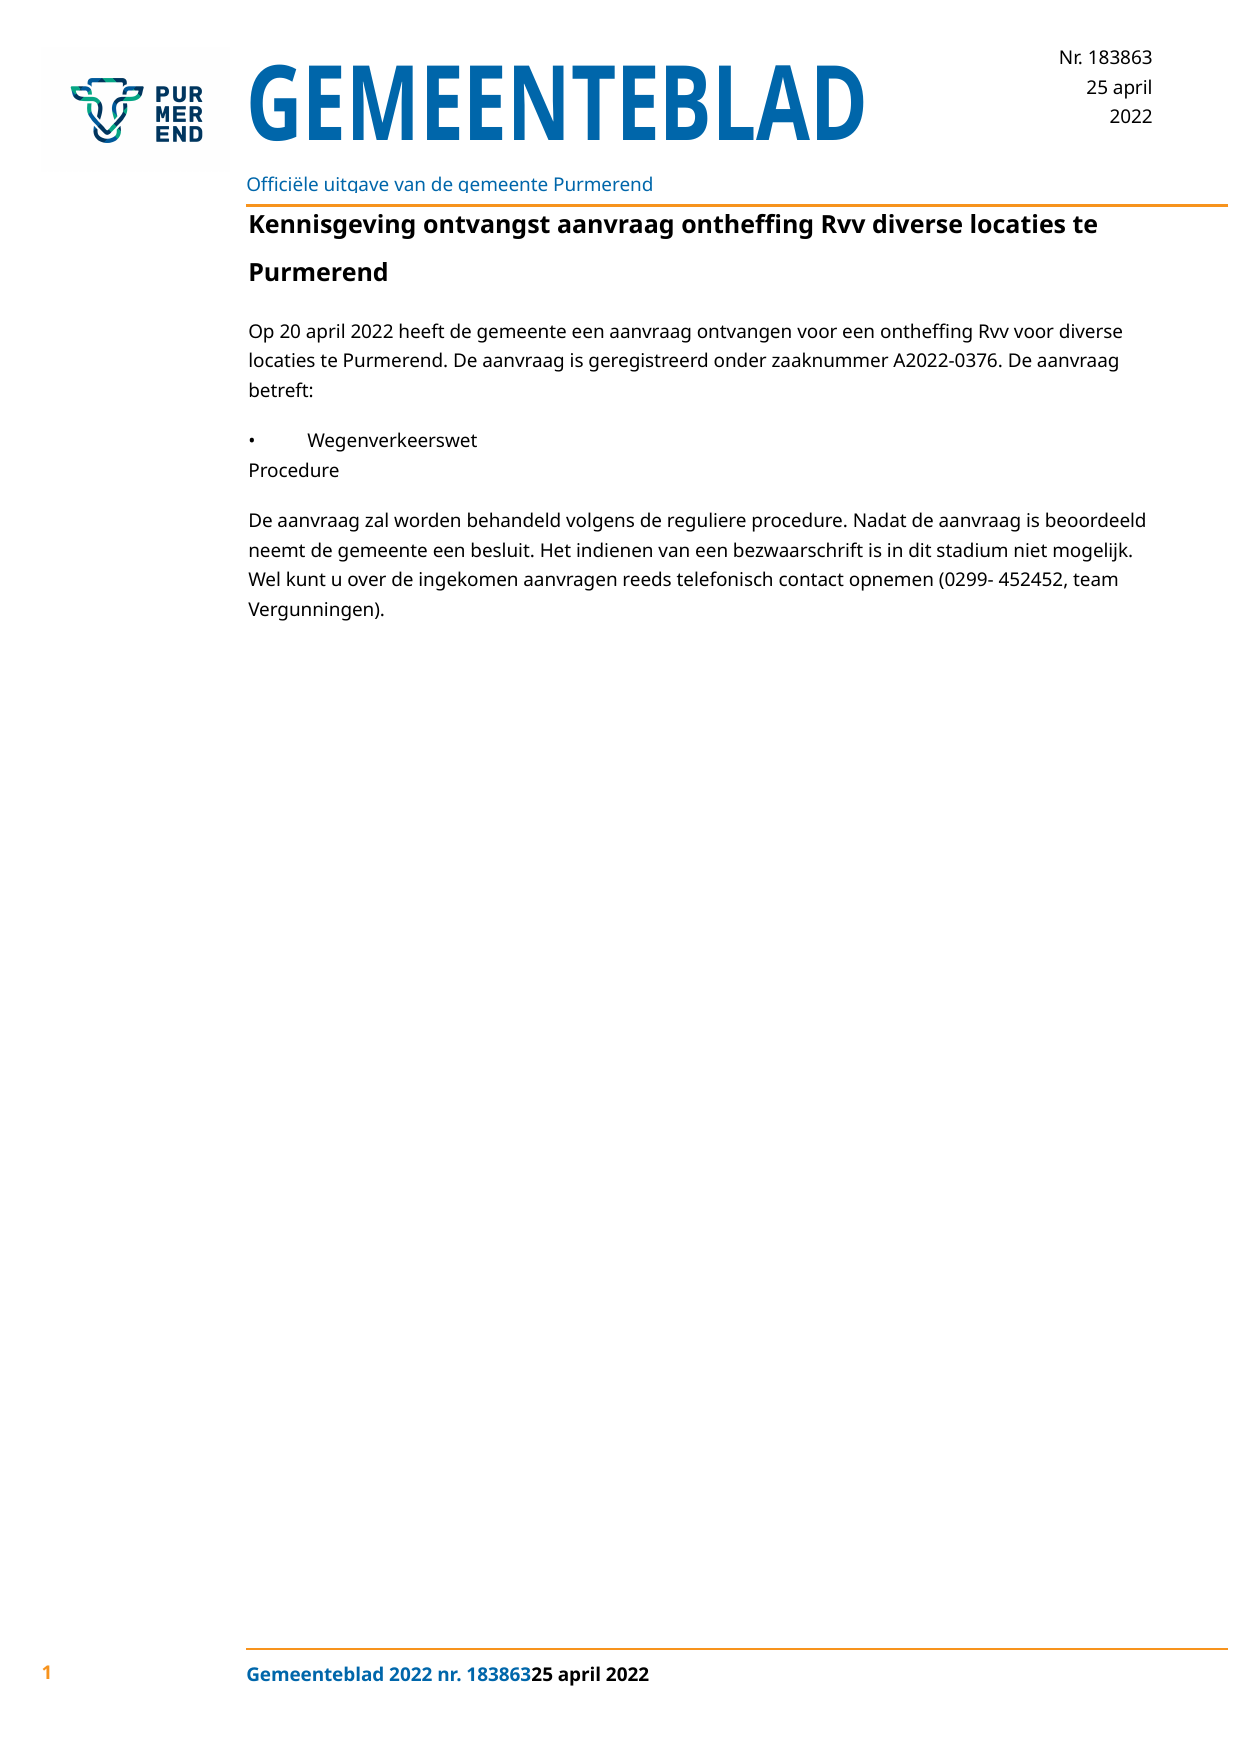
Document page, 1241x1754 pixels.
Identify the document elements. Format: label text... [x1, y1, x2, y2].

list Wegenverkeerswet [248, 427, 1152, 453]
text Kennisgeving ontvangst aanvraag ontheffing Rvv diverse locaties te Purmerend [248, 207, 1152, 288]
text Procedure [248, 457, 1152, 483]
text De aanvraag zal worden behandeld volgens de reguliere procedure. Nadat de aanvraag is beoordeeld neemt de gemeente een besluit. Het indienen van een bezwaarschrift is in dit stadium niet mogelijk. Wel kunt u over de ingekomen aanvragen reeds telefonisch contact opnemen (0299- 452452, team Vergunningen). [248, 507, 1152, 622]
text Op 20 april 2022 heeft de gemeente een aanvraag ontvangen voor een ontheffing Rvv voor diverse locaties te Purmerend. De aanvraag is geregistreerd onder zaaknummer A2022-0376. De aanvraag betreft: [248, 318, 1152, 403]
picture [41, 47, 231, 172]
